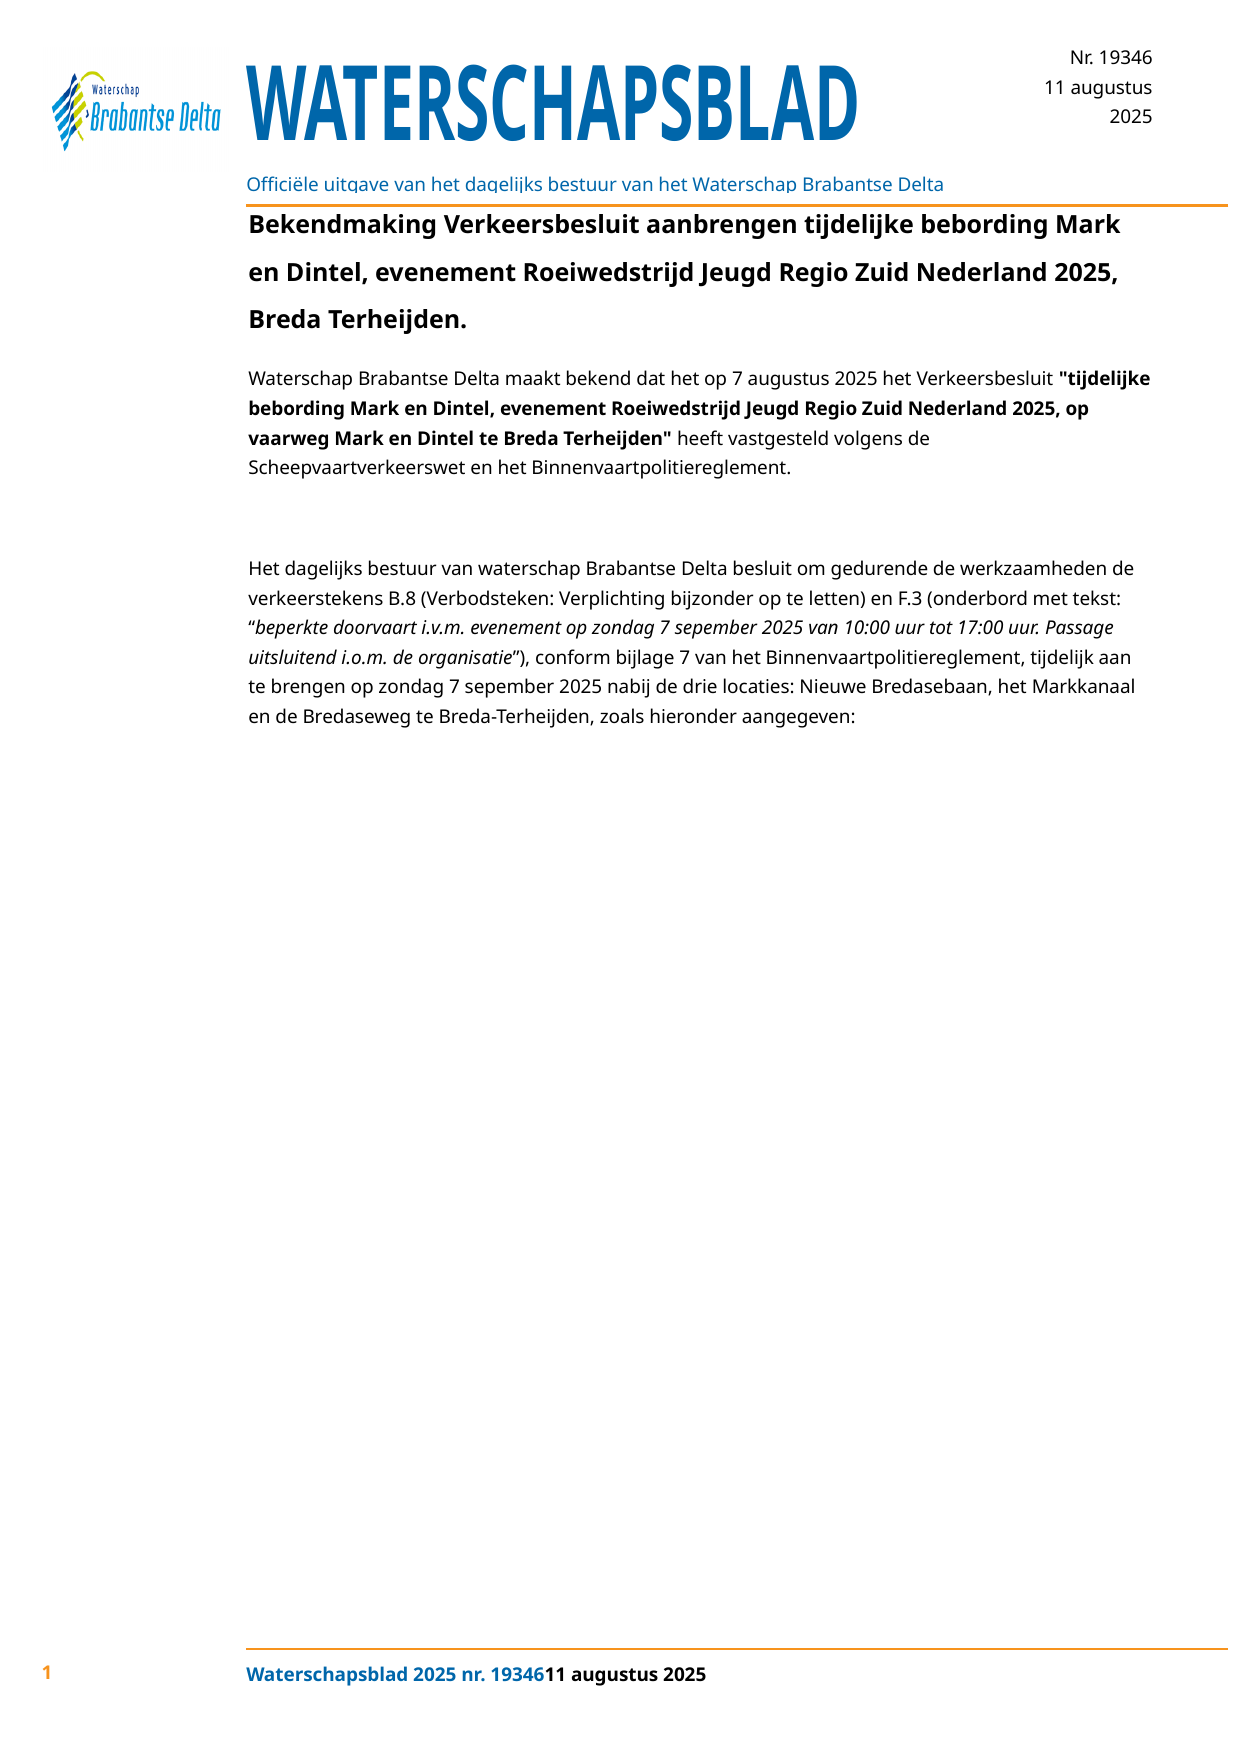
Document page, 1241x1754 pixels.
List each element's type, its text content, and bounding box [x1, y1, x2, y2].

text Waterschap Brabantse Delta maakt bekend dat het op 7 augustus 2025 het Verkeersbesluit "tijdelijke bebording Mark en Dintel, evenement Roeiwedstrijd Jeugd Regio Zuid Nederland 2025, op vaarweg Mark en Dintel te Breda Terheijden" heeft vastgesteld volgens de Scheepvaartverkeerswet en het Binnenvaartpolitiereglement. [248, 366, 1152, 480]
picture [41, 47, 231, 172]
text Het dagelijks bestuur van waterschap Brabantse Delta besluit om gedurende de werkzaamheden de verkeerstekens B.8 (Verbodsteken: Verplichting bijzonder op te letten) en F.3 (onderbord met tekst: “beperkte doorvaart i.v.m. evenement op zondag 7 sepember 2025 van 10:00 uur tot 17:00 uur. Passage uitsluitend i.o.m. de organisatie”), conform bijlage 7 van het Binnenvaartpolitiereglement, tijdelijk aan te brengen op zondag 7 sepember 2025 nabij de drie locaties: Nieuwe Bredasebaan, het Markkanaal en de Bredaseweg te Breda-Terheijden, zoals hieronder aangegeven: [248, 555, 1152, 729]
text Bekendmaking Verkeersbesluit aanbrengen tijdelijke bebording Mark en Dintel, evenement Roeiwedstrijd Jeugd Regio Zuid Nederland 2025, Breda Terheijden. [248, 207, 1152, 336]
